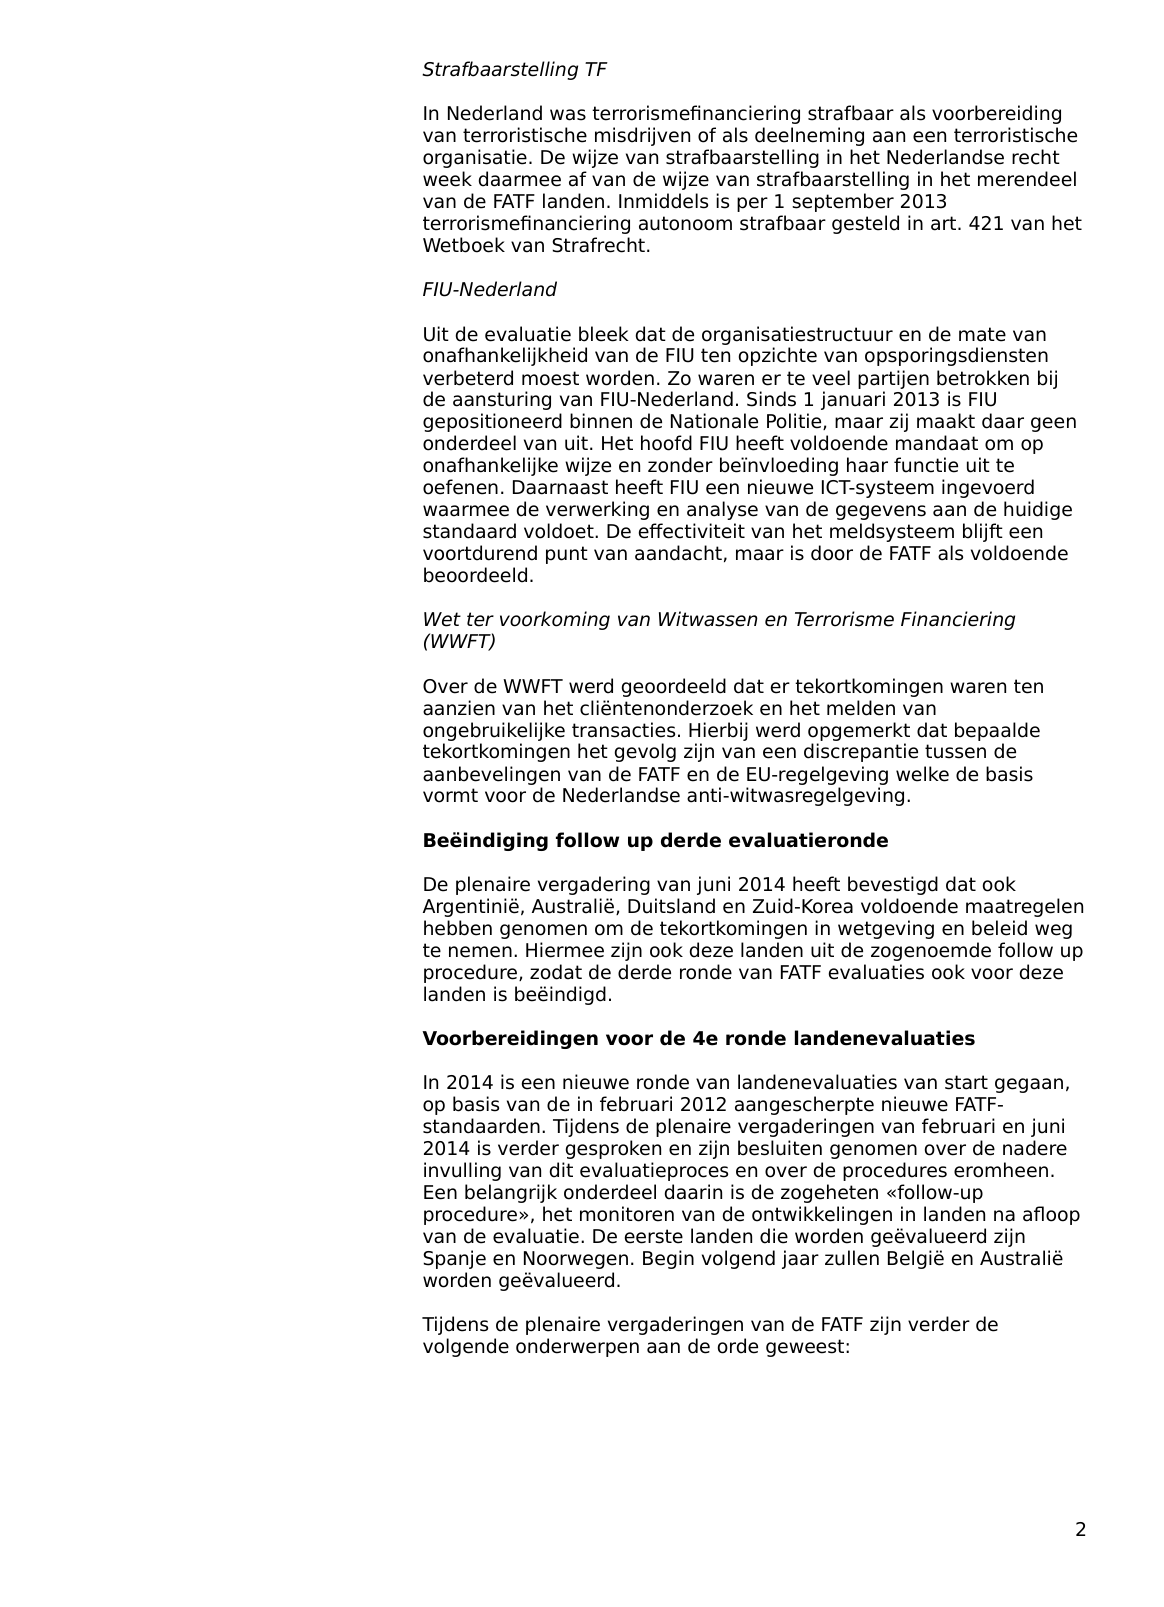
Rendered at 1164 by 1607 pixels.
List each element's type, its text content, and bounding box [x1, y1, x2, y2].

text In Nederland was terrorismefinanciering strafbaar als voorbereiding van terroristische misdrijven of als deelneming aan een terroristische organisatie. De wijze van strafbaarstelling in het Nederlandse recht week daarmee af van de wijze van strafbaarstelling in het merendeel van de FATF landen. Inmiddels is per 1 september 2013 terrorismefinanciering autonoom strafbaar gesteld in art. 421 van het Wetboek van Strafrecht. [422, 103, 1087, 257]
subtitle Voorbereidingen voor de 4e ronde landenevaluaties [422, 1028, 1087, 1050]
text Over de WWFT werd geoordeeld dat er tekortkomingen waren ten aanzien van het cliëntenonderzoek en het melden van ongebruikelijke transacties. Hierbij werd opgemerkt dat bepaalde tekortkomingen het gevolg zijn van een discrepantie tussen de aanbevelingen van de FATF en de EU-regelgeving welke de basis vormt voor de Nederlandse anti-witwasregelgeving. [422, 676, 1087, 807]
subtitle Strafbaarstelling TF [422, 59, 1087, 81]
text In 2014 is een nieuwe ronde van landenevaluaties van start gegaan, op basis van de in februari 2012 aangescherpte nieuwe FATF-standaarden. Tijdens de plenaire vergaderingen van februari en juni 2014 is verder gesproken en zijn besluiten genomen over de nadere invulling van dit evaluatieproces en over de procedures eromheen. Een belangrijk onderdeel daarin is de zogeheten «follow-up procedure», het monitoren van de ontwikkelingen in landen na afloop van de evaluatie. De eerste landen die worden geëvalueerd zijn Spanje en Noorwegen. Begin volgend jaar zullen België en Australië worden geëvalueerd. [422, 1072, 1087, 1292]
text Tijdens de plenaire vergaderingen van de FATF zijn verder de volgende onderwerpen aan de orde geweest: [422, 1314, 1087, 1358]
subtitle FIU-Nederland [422, 279, 1087, 301]
subtitle Wet ter voorkoming van Witwassen en Terrorisme Financiering (WWFT) [422, 609, 1087, 653]
text De plenaire vergadering van juni 2014 heeft bevestigd dat ook Argentinië, Australië, Duitsland en Zuid-Korea voldoende maatregelen hebben genomen om de tekortkomingen in wetgeving en beleid weg te nemen. Hiermee zijn ook deze landen uit de zogenoemde follow up procedure, zodat de derde ronde van FATF evaluaties ook voor deze landen is beëindigd. [422, 874, 1087, 1006]
subtitle Beëindiging follow up derde evaluatieronde [422, 829, 1087, 852]
text Uit de evaluatie bleek dat de organisatiestructuur en de mate van onafhankelijkheid van de FIU ten opzichte van opsporingsdiensten verbeterd moest worden. Zo waren er te veel partijen betrokken bij de aansturing van FIU-Nederland. Sinds 1 januari 2013 is FIU gepositioneerd binnen de Nationale Politie, maar zij maakt daar geen onderdeel van uit. Het hoofd FIU heeft voldoende mandaat om op onafhankelijke wijze en zonder beïnvloeding haar functie uit te oefenen. Daarnaast heeft FIU een nieuwe ICT-systeem ingevoerd waarmee de verwerking en analyse van de gegevens aan de huidige standaard voldoet. De effectiviteit van het meldsysteem blijft een voortdurend punt van aandacht, maar is door de FATF als voldoende beoordeeld. [422, 323, 1087, 587]
